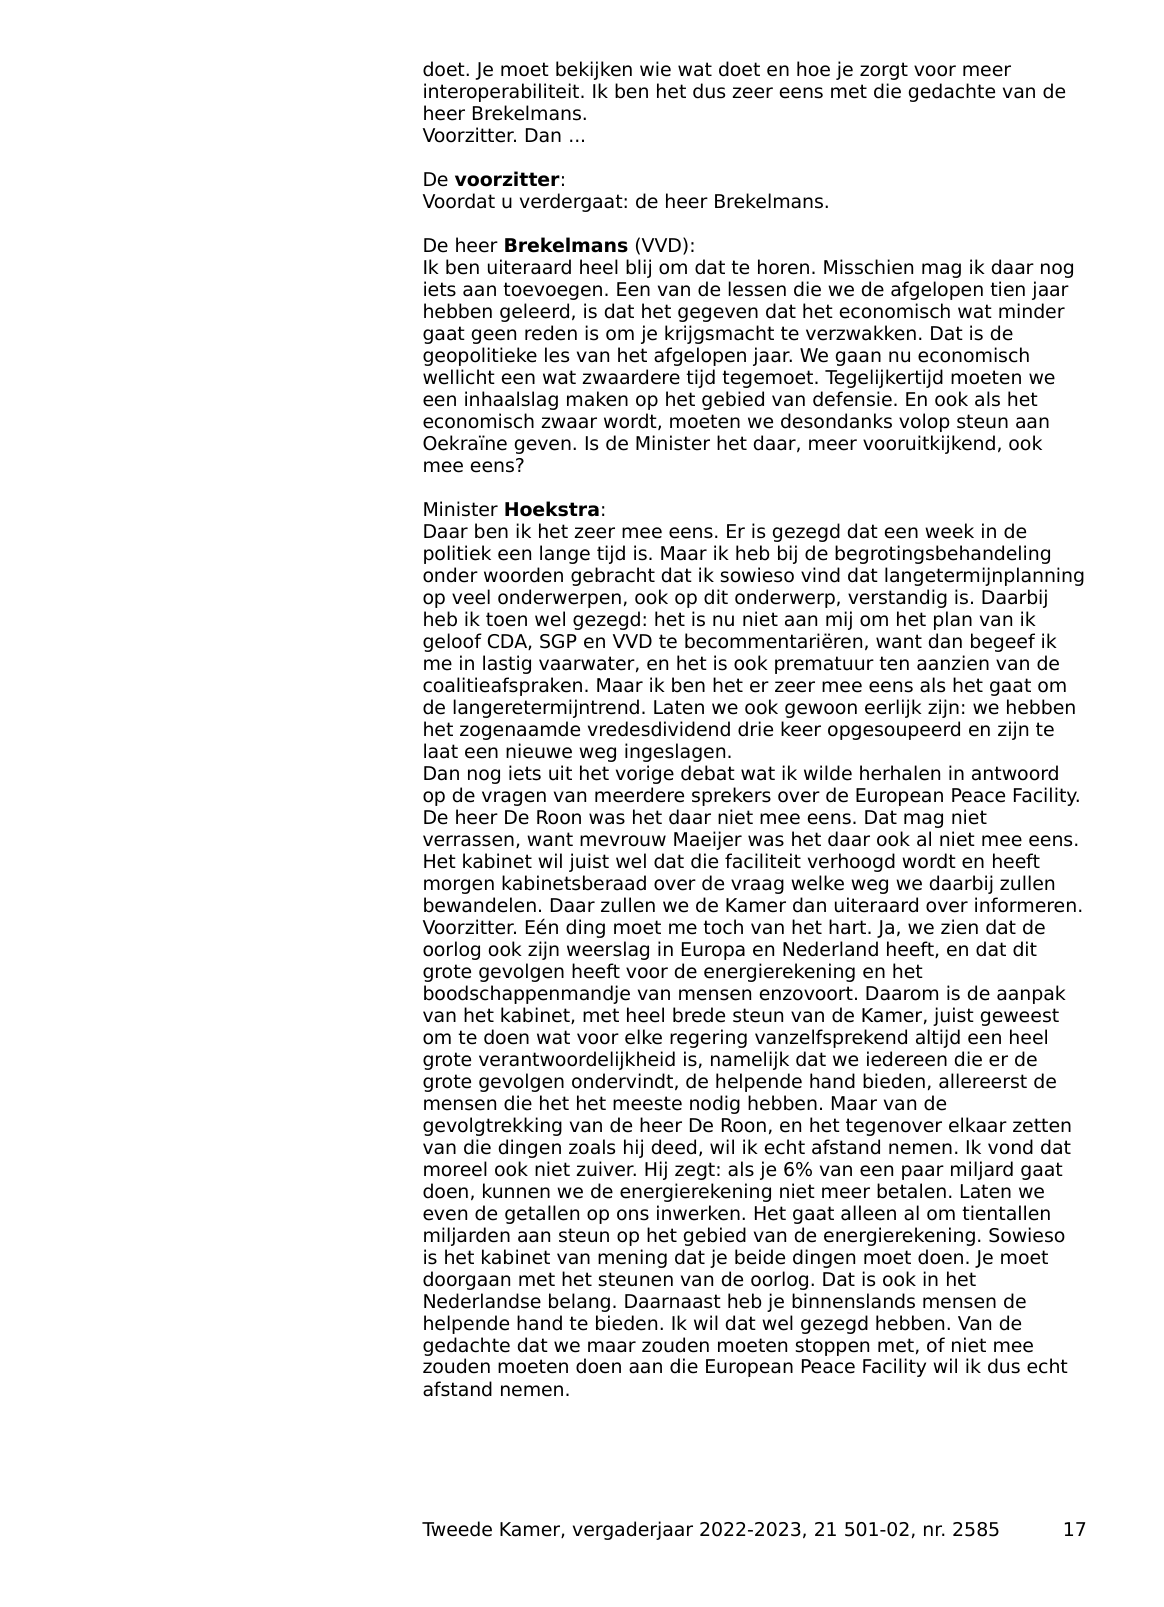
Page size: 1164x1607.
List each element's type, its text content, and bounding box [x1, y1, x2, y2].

text Voordat u verdergaat: de heer Brekelmans. [422, 191, 1087, 213]
text Voorzitter. Eén ding moet me toch van het hart. Ja, we zien dat de oorlog ook zijn weerslag in Europa en Nederland heeft, en dat dit grote gevolgen heeft voor de energierekening en het boodschappenmandje van mensen enzovoort. Daarom is de aanpak van het kabinet, met heel brede steun van de Kamer, juist geweest om te doen wat voor elke regering vanzelfsprekend altijd een heel grote verantwoordelijkheid is, namelijk dat we iedereen die er de grote gevolgen ondervindt, de helpende hand bieden, allereerst de mensen die het het meeste nodig hebben. Maar van de gevolgtrekking van de heer De Roon, en het tegenover elkaar zetten van die dingen zoals hij deed, wil ik echt afstand nemen. Ik vond dat moreel ook niet zuiver. Hij zegt: als je 6% van een paar miljard gaat doen, kunnen we de energierekening niet meer betalen. Laten we even de getallen op ons inwerken. Het gaat alleen al om tientallen miljarden aan steun op het gebied van de energierekening. Sowieso is het kabinet van mening dat je beide dingen moet doen. Je moet doorgaan met het steunen van de oorlog. Dat is ook in het Nederlandse belang. Daarnaast heb je binnenslands mensen de helpende hand te bieden. Ik wil dat wel gezegd hebben. Van de gedachte dat we maar zouden moeten stoppen met, of niet mee zouden moeten doen aan die European Peace Facility wil ik dus echt afstand nemen. [422, 917, 1087, 1400]
text Minister Hoekstra: [422, 499, 1087, 521]
text Ik ben uiteraard heel blij om dat te horen. Misschien mag ik daar nog iets aan toevoegen. Een van de lessen die we de afgelopen tien jaar hebben geleerd, is dat het gegeven dat het economisch wat minder gaat geen reden is om je krijgsmacht te verzwakken. Dat is de geopolitieke les van het afgelopen jaar. We gaan nu economisch wellicht een wat zwaardere tijd tegemoet. Tegelijkertijd moeten we een inhaalslag maken op het gebied van defensie. En ook als het economisch zwaar wordt, moeten we desondanks volop steun aan Oekraïne geven. Is de Minister het daar, meer vooruitkijkend, ook mee eens? [422, 257, 1087, 477]
text Daar ben ik het zeer mee eens. Er is gezegd dat een week in de politiek een lange tijd is. Maar ik heb bij de begrotingsbehandeling onder woorden gebracht dat ik sowieso vind dat langetermijnplanning op veel onderwerpen, ook op dit onderwerp, verstandig is. Daarbij heb ik toen wel gezegd: het is nu niet aan mij om het plan van ik geloof CDA, SGP en VVD te becommentariëren, want dan begeef ik me in lastig vaarwater, en het is ook prematuur ten aanzien van de coalitieafspraken. Maar ik ben het er zeer mee eens als het gaat om de langeretermijntrend. Laten we ook gewoon eerlijk zijn: we hebben het zogenaamde vredesdividend drie keer opgesoupeerd en zijn te laat een nieuwe weg ingeslagen. [422, 521, 1087, 763]
text Dan nog iets uit het vorige debat wat ik wilde herhalen in antwoord op de vragen van meerdere sprekers over de European Peace Facility. De heer De Roon was het daar niet mee eens. Dat mag niet verrassen, want mevrouw Maeijer was het daar ook al niet mee eens. Het kabinet wil juist wel dat die faciliteit verhoogd wordt en heeft morgen kabinetsberaad over de vraag welke weg we daarbij zullen bewandelen. Daar zullen we de Kamer dan uiteraard over informeren. [422, 763, 1087, 917]
text doet. Je moet bekijken wie wat doet en hoe je zorgt voor meer interoperabiliteit. Ik ben het dus zeer eens met die gedachte van de heer Brekelmans. [422, 59, 1087, 125]
text De voorzitter: [422, 169, 1087, 191]
text De heer Brekelmans (VVD): [422, 235, 1087, 257]
text Voorzitter. Dan ... [422, 125, 1087, 147]
